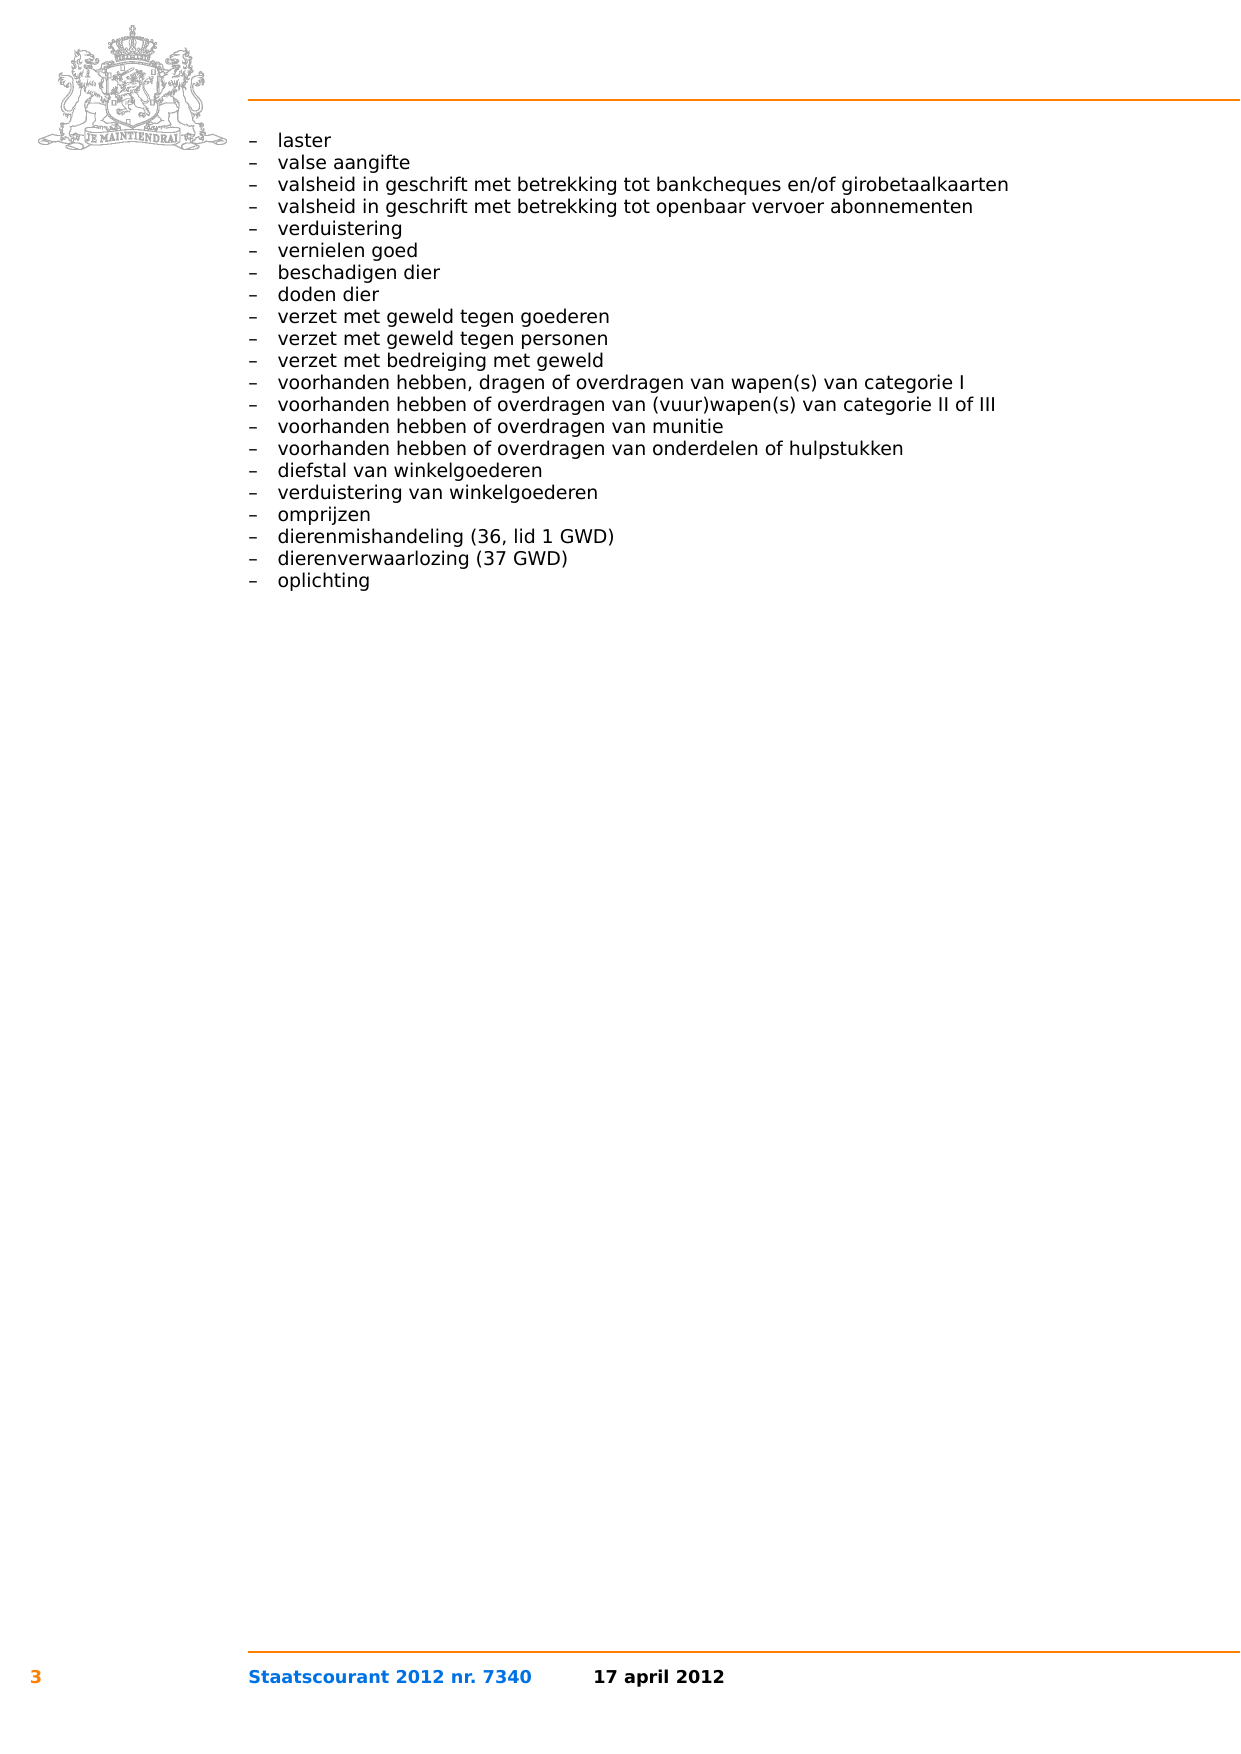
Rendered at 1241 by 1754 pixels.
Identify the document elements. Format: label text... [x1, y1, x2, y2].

text – dierenverwaarlozing (37 GWD) [248, 547, 1163, 569]
text – dierenmishandeling (36, lid 1 GWD) [248, 526, 1163, 547]
text – voorhanden hebben of overdragen van onderdelen of hulpstukken [248, 438, 1163, 459]
text – doden dier [248, 284, 1163, 306]
text – verzet met geweld tegen goederen [248, 306, 1163, 328]
text – voorhanden hebben of overdragen van munitie [248, 416, 1163, 438]
text – oplichting [248, 569, 1163, 591]
picture [38, 25, 227, 150]
text – valsheid in geschrift met betrekking tot bankcheques en/of girobetaalkaarten [248, 174, 1163, 196]
text – verduistering van winkelgoederen [248, 482, 1163, 503]
text – verduistering [248, 218, 1163, 240]
text – vernielen goed [248, 240, 1163, 262]
text – valsheid in geschrift met betrekking tot openbaar vervoer abonnementen [248, 196, 1163, 218]
text – omprijzen [248, 503, 1163, 526]
text – verzet met bedreiging met geweld [248, 350, 1163, 372]
text – laster [248, 130, 1163, 152]
text – beschadigen dier [248, 262, 1163, 284]
text – valse aangifte [248, 152, 1163, 174]
text – voorhanden hebben of overdragen van (vuur)wapen(s) van categorie II of III [248, 394, 1163, 416]
text – diefstal van winkelgoederen [248, 459, 1163, 482]
text – voorhanden hebben, dragen of overdragen van wapen(s) van categorie I [248, 372, 1163, 394]
text – verzet met geweld tegen personen [248, 328, 1163, 350]
